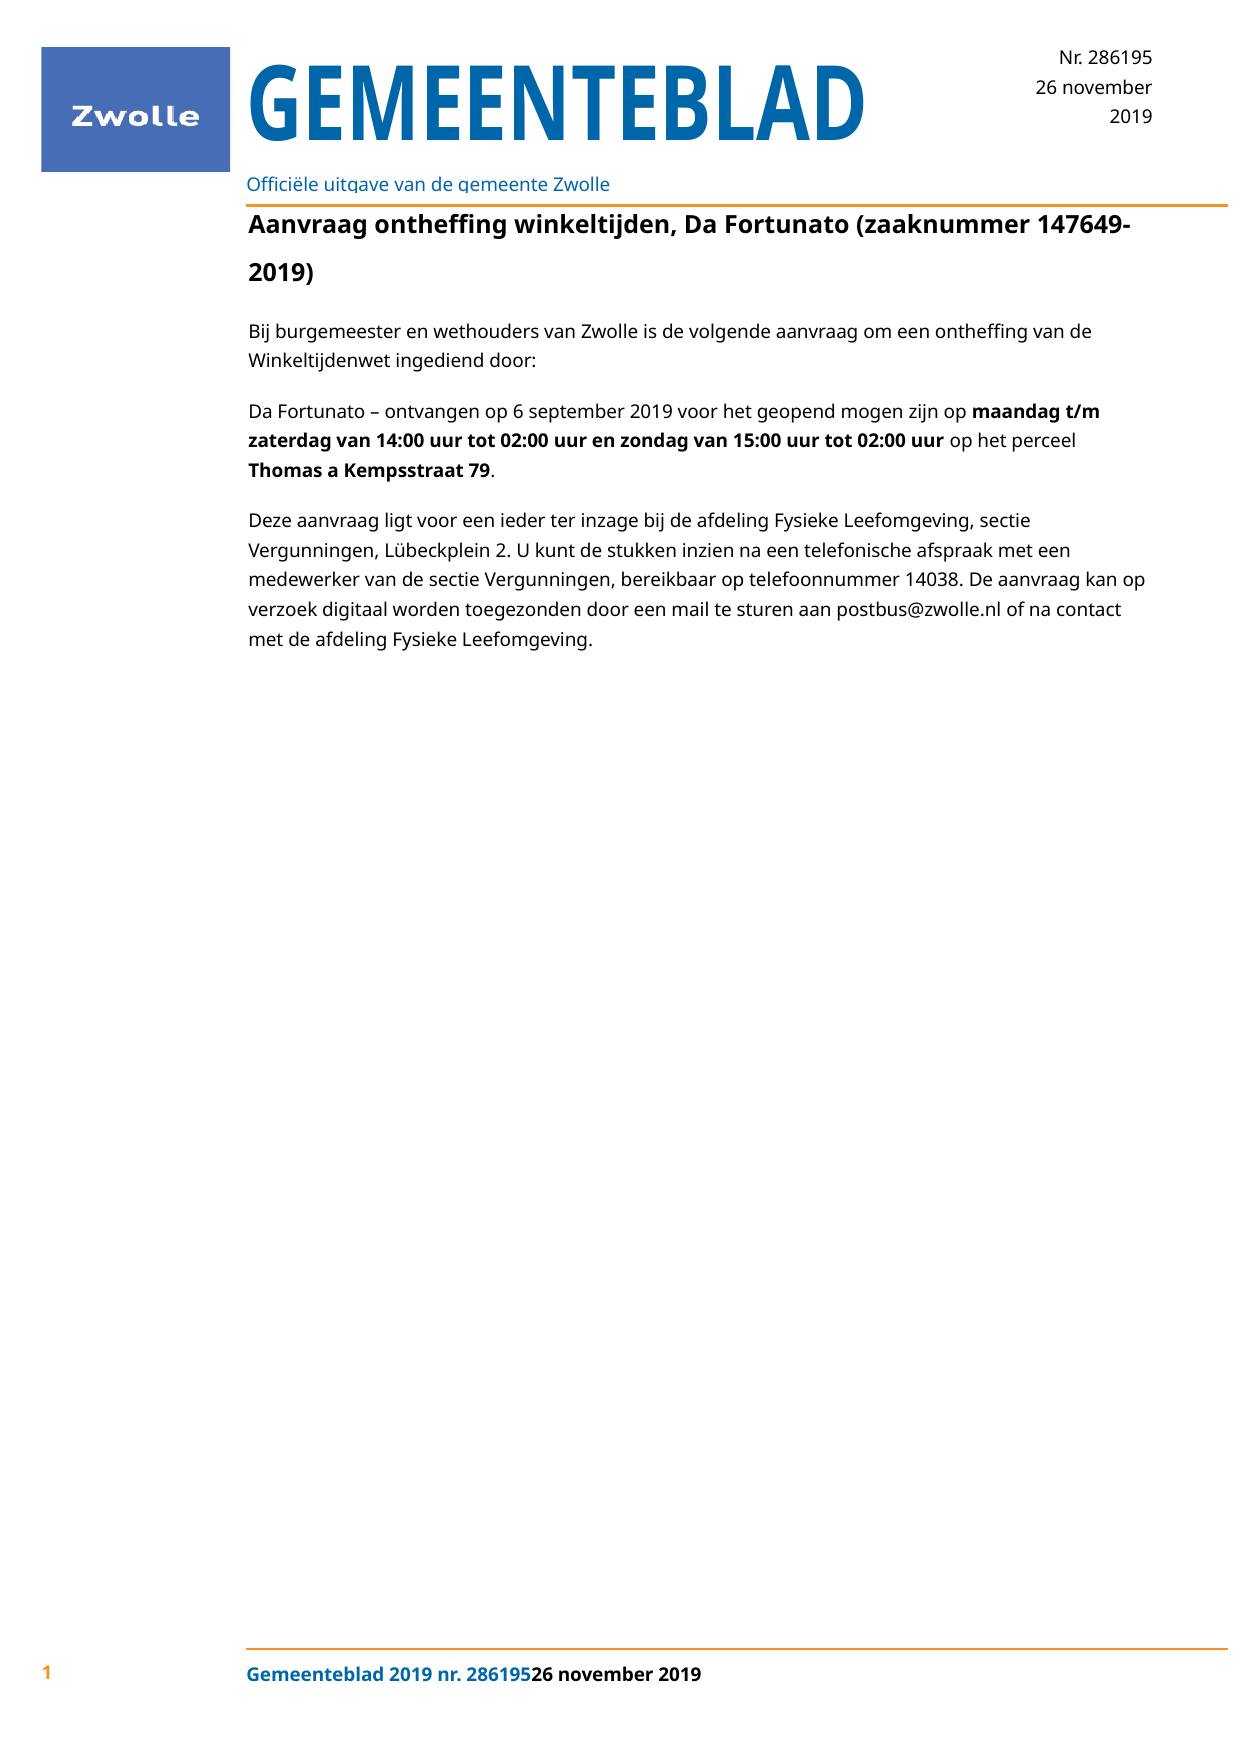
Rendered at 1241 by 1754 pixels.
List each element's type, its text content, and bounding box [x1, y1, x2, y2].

text Aanvraag ontheffing winkeltijden, Da Fortunato (zaaknummer 147649-2019) [248, 207, 1152, 288]
text Deze aanvraag ligt voor een ieder ter inzage bij de afdeling Fysieke Leefomgeving, sectie Vergunningen, Lübeckplein 2. U kunt de stukken inzien na een telefonische afspraak met een medewerker van de sectie Vergunningen, bereikbaar op telefoonnummer 14038. De aanvraag kan op verzoek digitaal worden toegezonden door een mail te sturen aan postbus@zwolle.nl of na contact met de afdeling Fysieke Leefomgeving. [248, 507, 1152, 652]
text Da Fortunato – ontvangen op 6 september 2019 voor het geopend mogen zijn op maandag t/m zaterdag van 14:00 uur tot 02:00 uur en zondag van 15:00 uur tot 02:00 uur op het perceel Thomas a Kempsstraat 79. [248, 398, 1152, 483]
picture [41, 47, 231, 172]
text Bij burgemeester en wethouders van Zwolle is de volgende aanvraag om een ontheffing van de Winkeltijdenwet ingediend door: [248, 318, 1152, 373]
